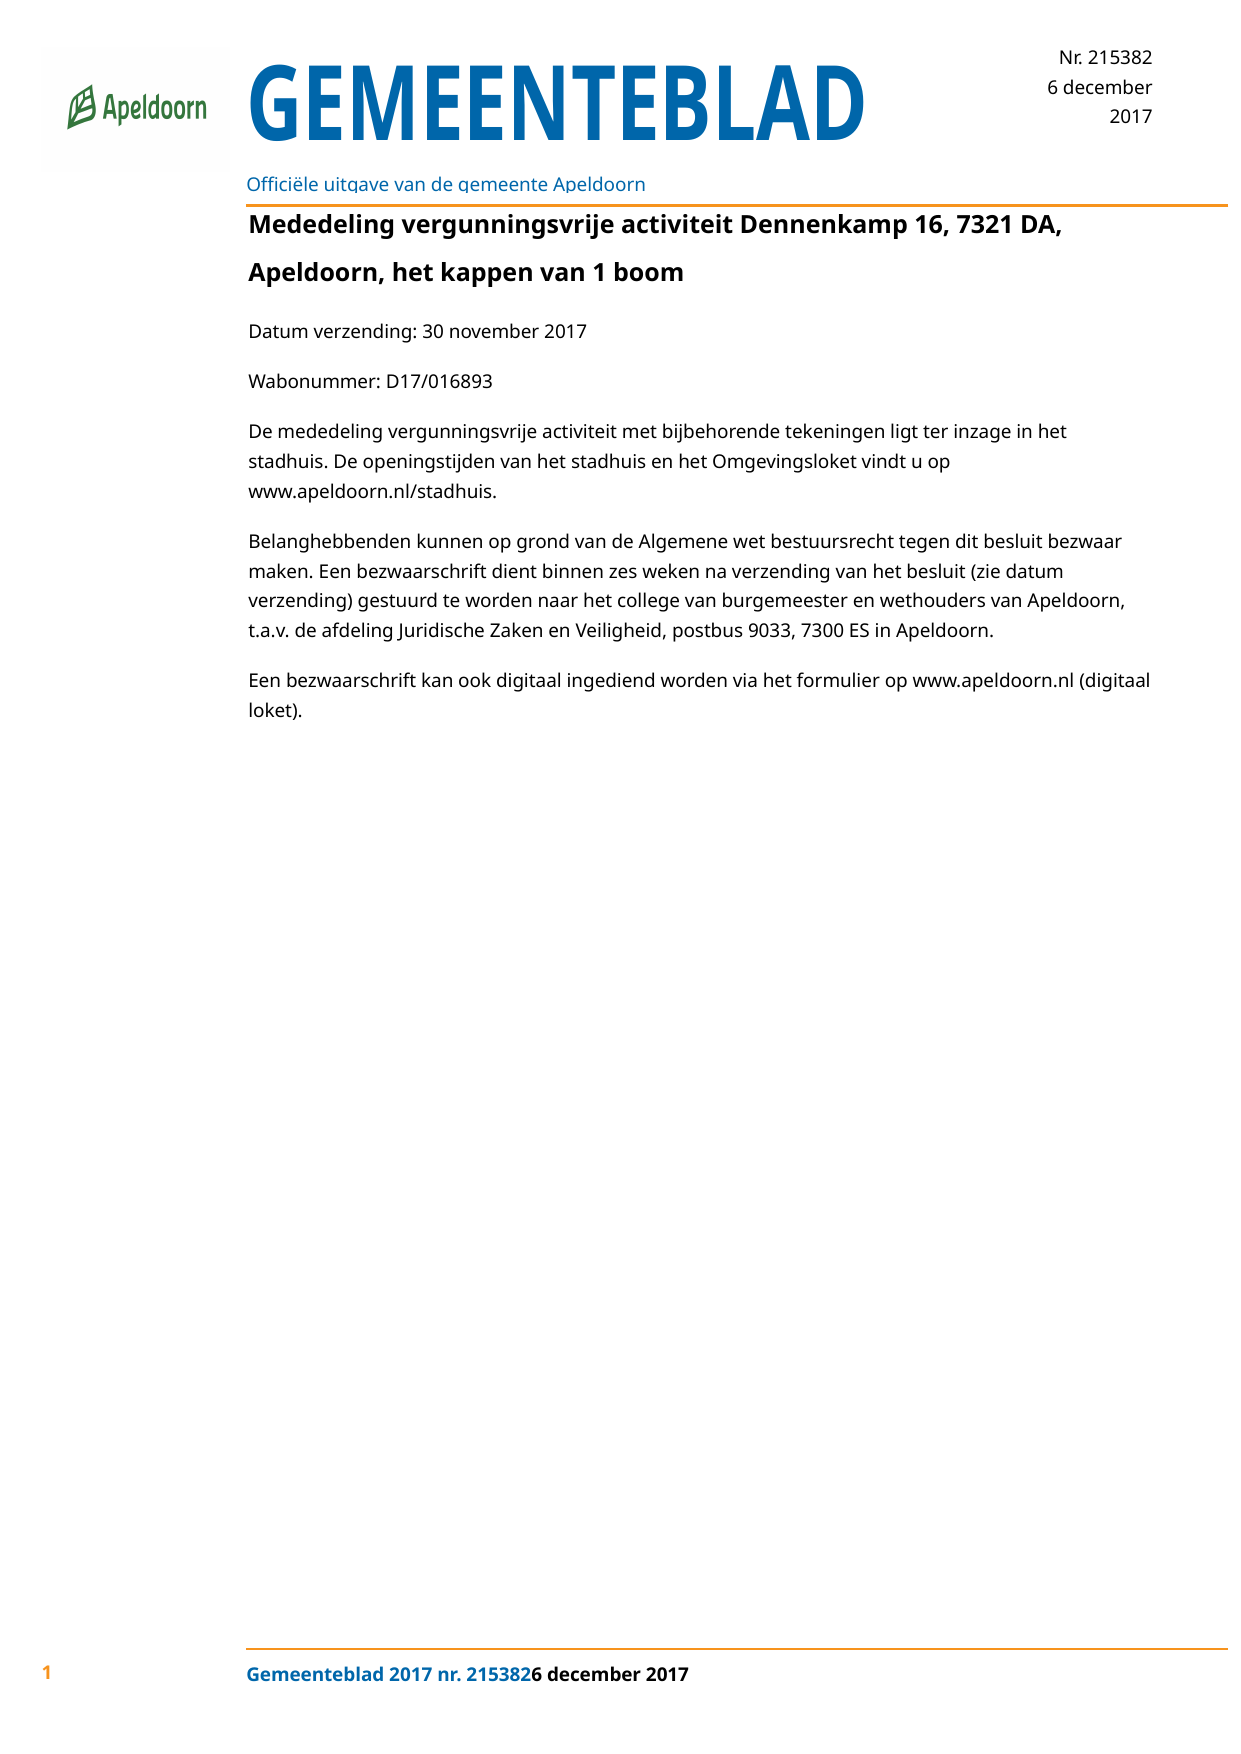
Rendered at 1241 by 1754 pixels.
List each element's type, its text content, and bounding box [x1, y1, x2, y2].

text Mededeling vergunningsvrije activiteit Dennenkamp 16, 7321 DA, Apeldoorn, het kappen van 1 boom [248, 207, 1152, 288]
text Een bezwaarschrift kan ook digitaal ingediend worden via het formulier op www.apeldoorn.nl (digitaal loket). [248, 667, 1152, 723]
text Wabonummer: D17/016893 [248, 368, 1152, 394]
picture [41, 47, 231, 172]
text De mededeling vergunningsvrije activiteit met bijbehorende tekeningen ligt ter inzage in het stadhuis. De openingstijden van het stadhuis en het Omgevingsloket vindt u op www.apeldoorn.nl/stadhuis. [248, 419, 1152, 504]
text Datum verzending: 30 november 2017 [248, 318, 1152, 344]
text Belanghebbenden kunnen op grond van de Algemene wet bestuursrecht tegen dit besluit bezwaar maken. Een bezwaarschrift dient binnen zes weken na verzending van het besluit (zie datum verzending) gestuurd te worden naar het college van burgemeester en wethouders van Apeldoorn, t.a.v. de afdeling Juridische Zaken en Veiligheid, postbus 9033, 7300 ES in Apeldoorn. [248, 528, 1152, 643]
